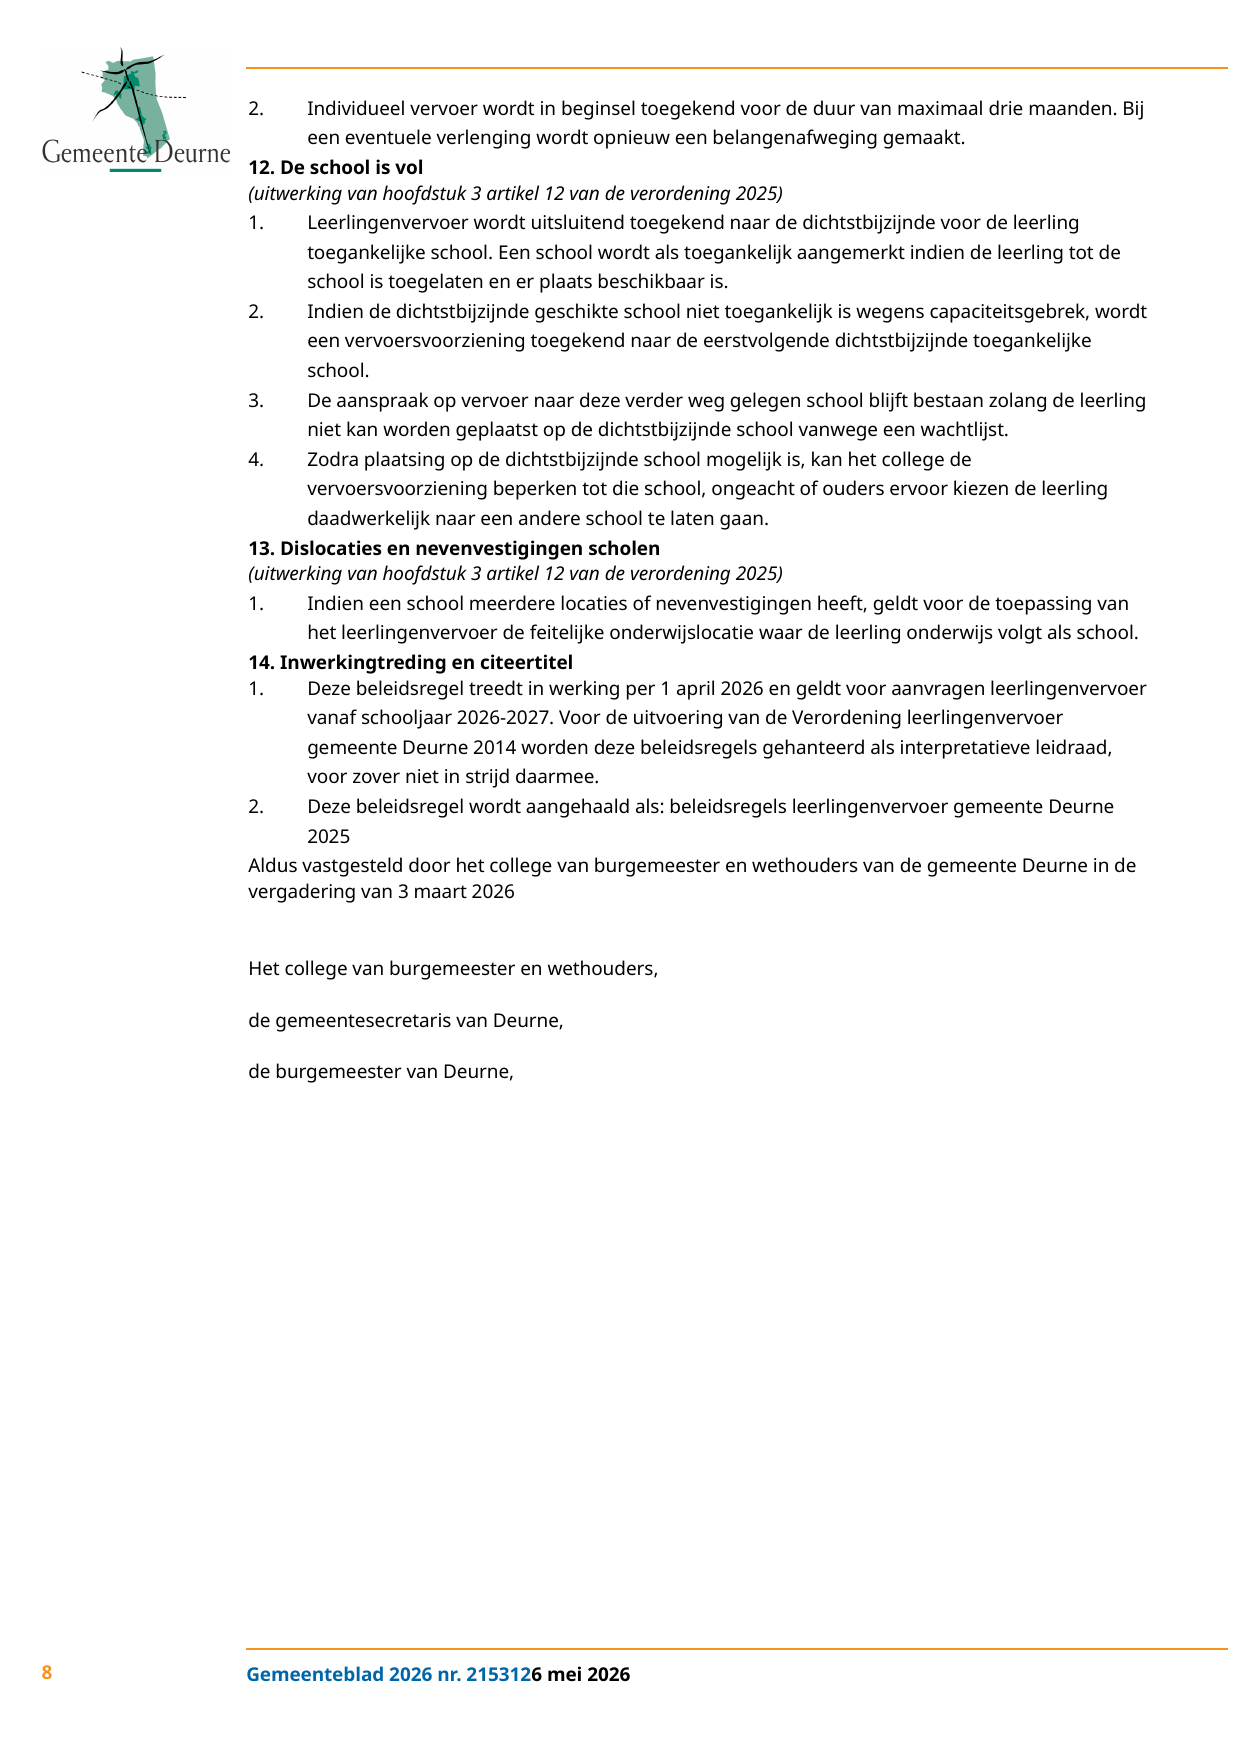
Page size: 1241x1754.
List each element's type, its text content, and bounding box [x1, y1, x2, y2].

list Indien een school meerdere locaties of nevenvestigingen heeft, geldt voor de toepassing van het leerlingenvervoer de feitelijke onderwijslocatie waar de leerling onderwijs volgt als school. [248, 590, 1152, 645]
text Het college van burgemeester en wethouders, [248, 955, 1152, 981]
list Zodra plaatsing op de dichtstbijzijnde school mogelijk is, kan het college de vervoersvoorziening beperken tot die school, ongeacht of ouders ervoor kiezen de leerling daadwerkelijk naar een andere school te laten gaan. [248, 446, 1152, 531]
list Leerlingenvervoer wordt uitsluitend toegekend naar de dichtstbijzijnde voor de leerling toegankelijke school. Een school wordt als toegankelijk aangemerkt indien de leerling tot de school is toegelaten en er plaats beschikbaar is. [248, 209, 1152, 294]
text Aldus vastgesteld door het college van burgemeester en wethouders van de gemeente Deurne in de vergadering van 3 maart 2026 [248, 852, 1152, 904]
list Deze beleidsregel treedt in werking per 1 april 2026 en geldt voor aanvragen leerlingenvervoer vanaf schooljaar 2026-2027. Voor de uitvoering van de Verordening leerlingenvervoer gemeente Deurne 2014 worden deze beleidsregels gehanteerd als interpretatieve leidraad, voor zover niet in strijd daarmee. [248, 675, 1152, 789]
text (uitwerking van hoofdstuk 3 artikel 12 van de verordening 2025) [248, 180, 1152, 205]
list De aanspraak op vervoer naar deze verder weg gelegen school blijft bestaan zolang de leerling niet kan worden geplaatst op de dichtstbijzijnde school vanwege een wachtlijst. [248, 387, 1152, 442]
list Deze beleidsregel wordt aangehaald als: beleidsregels leerlingenvervoer gemeente Deurne 2025 [248, 793, 1152, 848]
list Indien de dichtstbijzijnde geschikte school niet toegankelijk is wegens capaciteitsgebrek, wordt een vervoersvoorziening toegekend naar de eerstvolgende dichtstbijzijnde toegankelijke school. [248, 298, 1152, 383]
text de gemeentesecretaris van Deurne, [248, 1007, 1152, 1032]
text (uitwerking van hoofdstuk 3 artikel 12 van de verordening 2025) [248, 560, 1152, 586]
text de burgemeester van Deurne, [248, 1058, 1152, 1084]
picture [41, 47, 231, 172]
text 12. De school is vol [248, 154, 1152, 180]
text 14. Inwerkingtreding en citeertitel [248, 649, 1152, 675]
text 13. Dislocaties en nevenvestigingen scholen [248, 535, 1152, 560]
list Individueel vervoer wordt in beginsel toegekend voor de duur van maximaal drie maanden. Bij een eventuele verlenging wordt opnieuw een belangenafweging gemaakt. [248, 95, 1152, 150]
